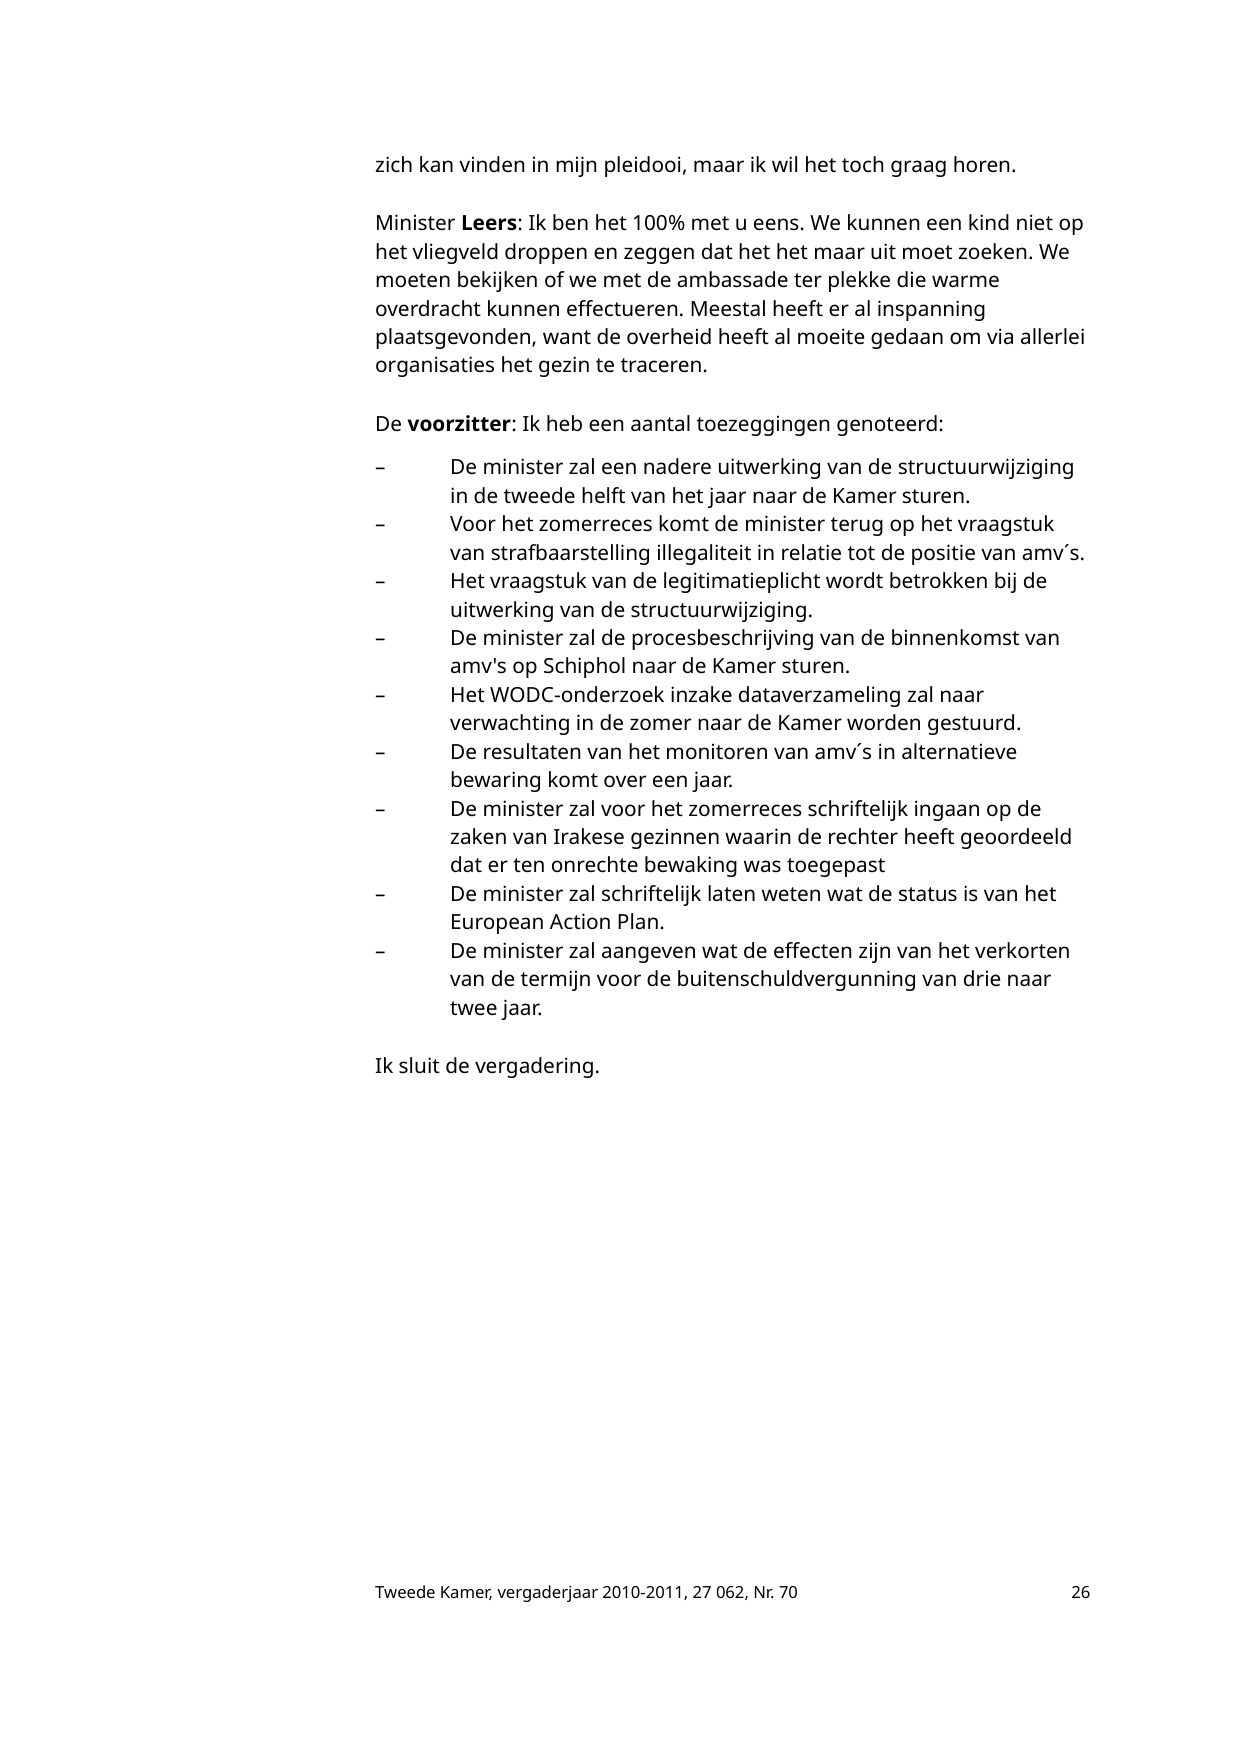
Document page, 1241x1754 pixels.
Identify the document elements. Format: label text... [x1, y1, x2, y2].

list De minister zal aangeven wat de effecten zijn van het verkorten van de termijn voor de buitenschuldvergunning van drie naar twee jaar. [375, 936, 1090, 1021]
list Voor het zomerreces komt de minister terug op het vraagstuk van strafbaarstelling illegaliteit in relatie tot de positie van amv´s. [375, 509, 1090, 566]
list De minister zal de procesbeschrijving van de binnenkomst van amv's op Schiphol naar de Kamer sturen. [375, 623, 1090, 680]
text De voorzitter: Ik heb een aantal toezeggingen genoteerd: [375, 409, 1090, 437]
list De minister zal een nadere uitwerking van de structuurwijziging in de tweede helft van het jaar naar de Kamer sturen. [375, 452, 1090, 509]
text Ik sluit de vergadering. [375, 1051, 1090, 1080]
list Het vraagstuk van de legitimatieplicht wordt betrokken bij de uitwerking van de structuurwijziging. [375, 566, 1090, 623]
list De minister zal voor het zomerreces schriftelijk ingaan op de zaken van Irakese gezinnen waarin de rechter heeft geoordeeld dat er ten onrechte bewaking was toegepast [375, 794, 1090, 879]
list De resultaten van het monitoren van amv´s in alternatieve bewaring komt over een jaar. [375, 737, 1090, 794]
text Minister Leers: Ik ben het 100% met u eens. We kunnen een kind niet op het vliegveld droppen en zeggen dat het het maar uit moet zoeken. We moeten bekijken of we met de ambassade ter plekke die warme overdracht kunnen effectueren. Meestal heeft er al inspanning plaatsgevonden, want de overheid heeft al moeite gedaan om via allerlei organisaties het gezin te traceren. [375, 208, 1090, 379]
list De minister zal schriftelijk laten weten wat de status is van het European Action Plan. [375, 879, 1090, 936]
list Het WODC-onderzoek inzake dataverzameling zal naar verwachting in de zomer naar de Kamer worden gestuurd. [375, 680, 1090, 737]
text zich kan vinden in mijn pleidooi, maar ik wil het toch graag horen. [375, 150, 1090, 178]
